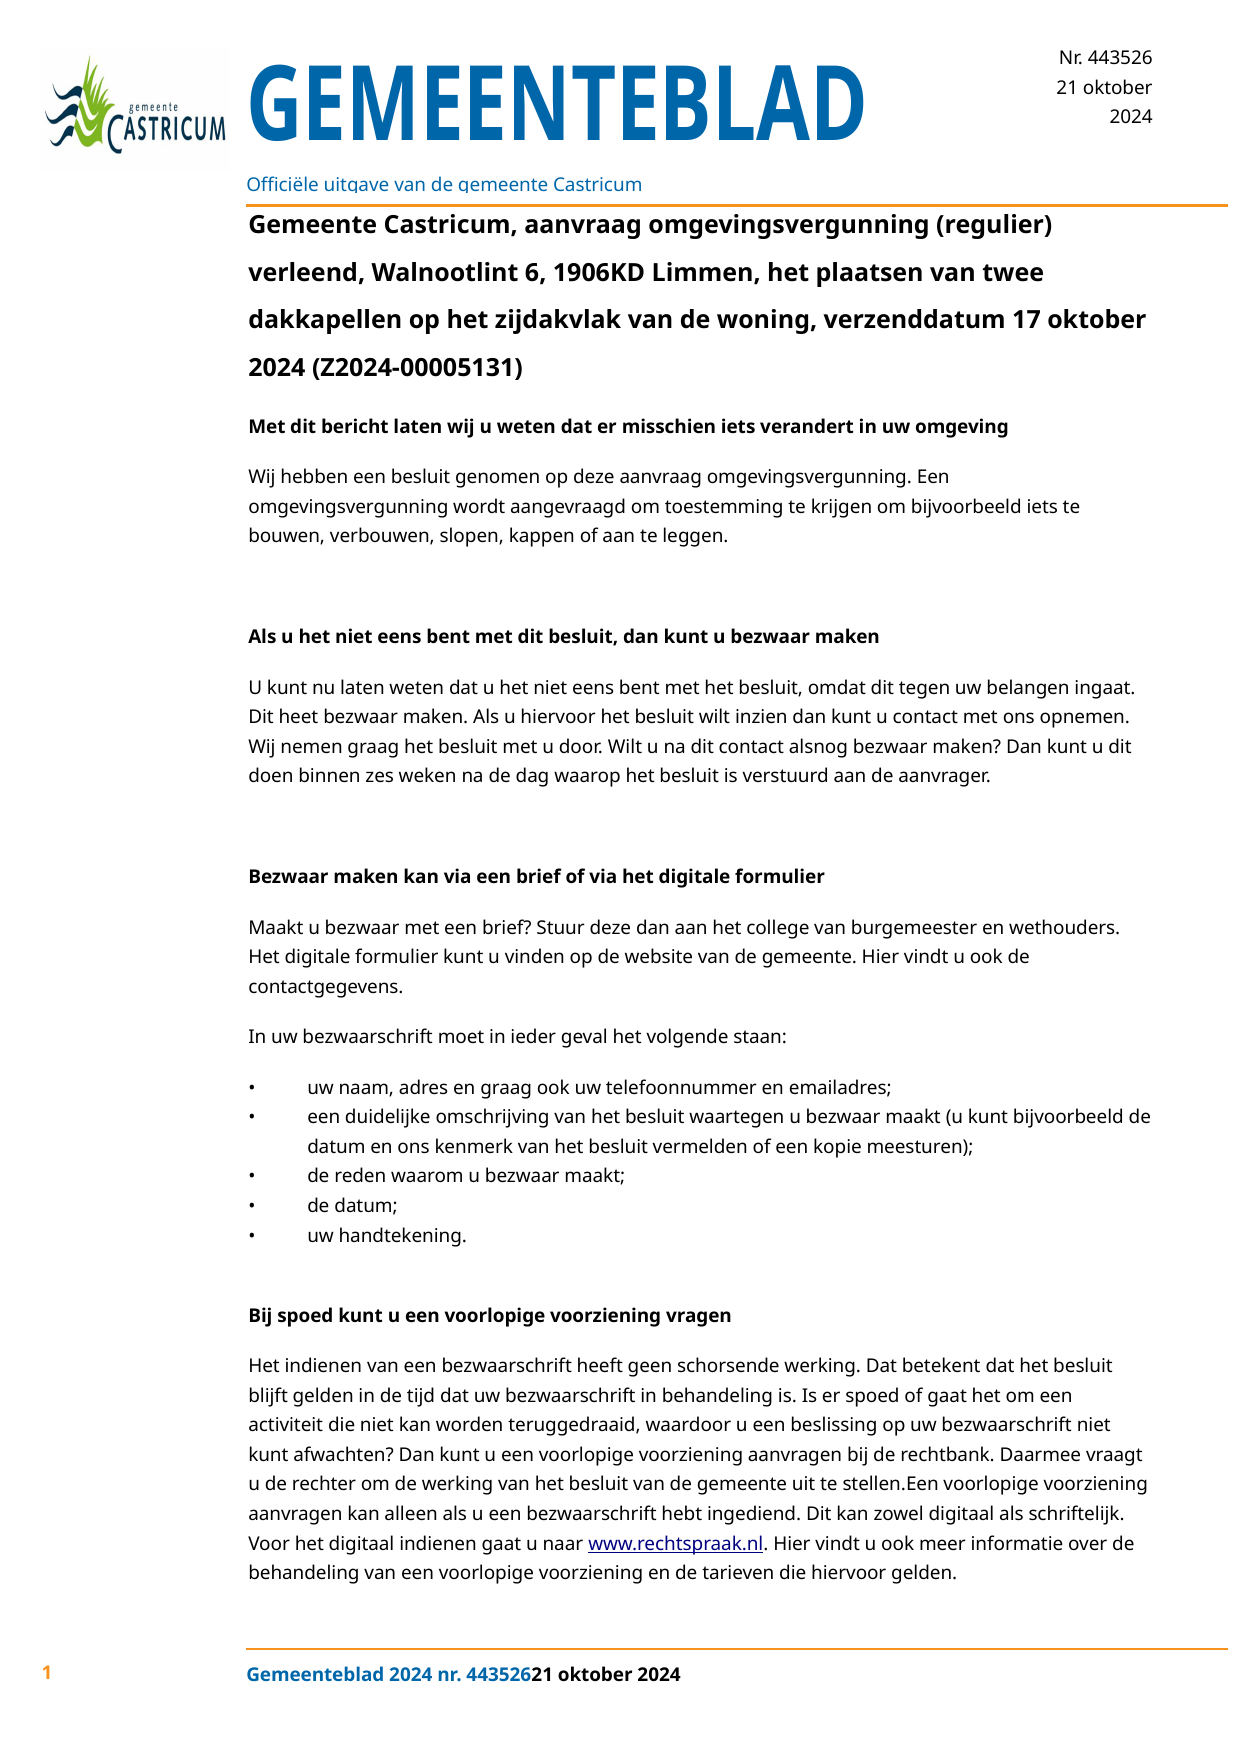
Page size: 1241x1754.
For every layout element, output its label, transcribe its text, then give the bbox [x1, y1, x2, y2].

list een duidelijke omschrijving van het besluit waartegen u bezwaar maakt (u kunt bijvoorbeeld de datum en ons kenmerk van het besluit vermelden of een kopie meesturen); [248, 1103, 1152, 1159]
picture [41, 47, 231, 172]
text Als u het niet eens bent met dit besluit, dan kunt u bezwaar maken [248, 623, 1152, 649]
list uw handtekening. [248, 1222, 1152, 1248]
text Het indienen van een bezwaarschrift heeft geen schorsende werking. Dat betekent dat het besluit blijft gelden in de tijd dat uw bezwaarschrift in behandeling is. Is er spoed of gaat het om een activiteit die niet kan worden teruggedraaid, waardoor u een beslissing op uw bezwaarschrift niet kunt afwachten? Dan kunt u een voorlopige voorziening aanvragen bij de rechtbank. Daarmee vraagt u de rechter om de werking van het besluit van de gemeente uit te stellen.Een voorlopige voorziening aanvragen kan alleen als u een bezwaarschrift hebt ingediend. Dit kan zowel digitaal als schriftelijk. Voor het digitaal indienen gaat u naar www.rechtspraak.nl. Hier vindt u ook meer informatie over de behandeling van een voorlopige voorziening en de tarieven die hiervoor gelden. [248, 1352, 1152, 1585]
list de reden waarom u bezwaar maakt; [248, 1163, 1152, 1188]
text Bij spoed kunt u een voorlopige voorziening vragen [248, 1302, 1152, 1328]
text U kunt nu laten weten dat u het niet eens bent met het besluit, omdat dit tegen uw belangen ingaat. Dit heet bezwaar maken. Als u hiervoor het besluit wilt inzien dan kunt u contact met ons opnemen. Wij nemen graag het besluit met u door. Wilt u na dit contact alsnog bezwaar maken? Dan kunt u dit doen binnen zes weken na de dag waarop het besluit is verstuurd aan de aanvrager. [248, 674, 1152, 788]
text Gemeente Castricum, aanvraag omgevingsvergunning (regulier) verleend, Walnootlint 6, 1906KD Limmen, het plaatsen van twee dakkapellen op het zijdakvlak van de woning, verzenddatum 17 oktober 2024 (Z2024-00005131) [248, 207, 1152, 384]
text Maakt u bezwaar met een brief? Stuur deze dan aan het college van burgemeester en wethouders. Het digitale formulier kunt u vinden op de website van de gemeente. Hier vindt u ook de contactgegevens. [248, 914, 1152, 999]
text Met dit bericht laten wij u weten dat er misschien iets verandert in uw omgeving [248, 413, 1152, 439]
list de datum; [248, 1192, 1152, 1218]
text In uw bezwaarschrift moet in ieder geval het volgende staan: [248, 1023, 1152, 1049]
text Bezwaar maken kan via een brief of via het digitale formulier [248, 863, 1152, 889]
list uw naam, adres en graag ook uw telefoonnummer en emailadres; [248, 1074, 1152, 1100]
text Wij hebben een besluit genomen op deze aanvraag omgevingsvergunning. Een omgevingsvergunning wordt aangevraagd om toestemming te krijgen om bijvoorbeeld iets te bouwen, verbouwen, slopen, kappen of aan te leggen. [248, 463, 1152, 548]
